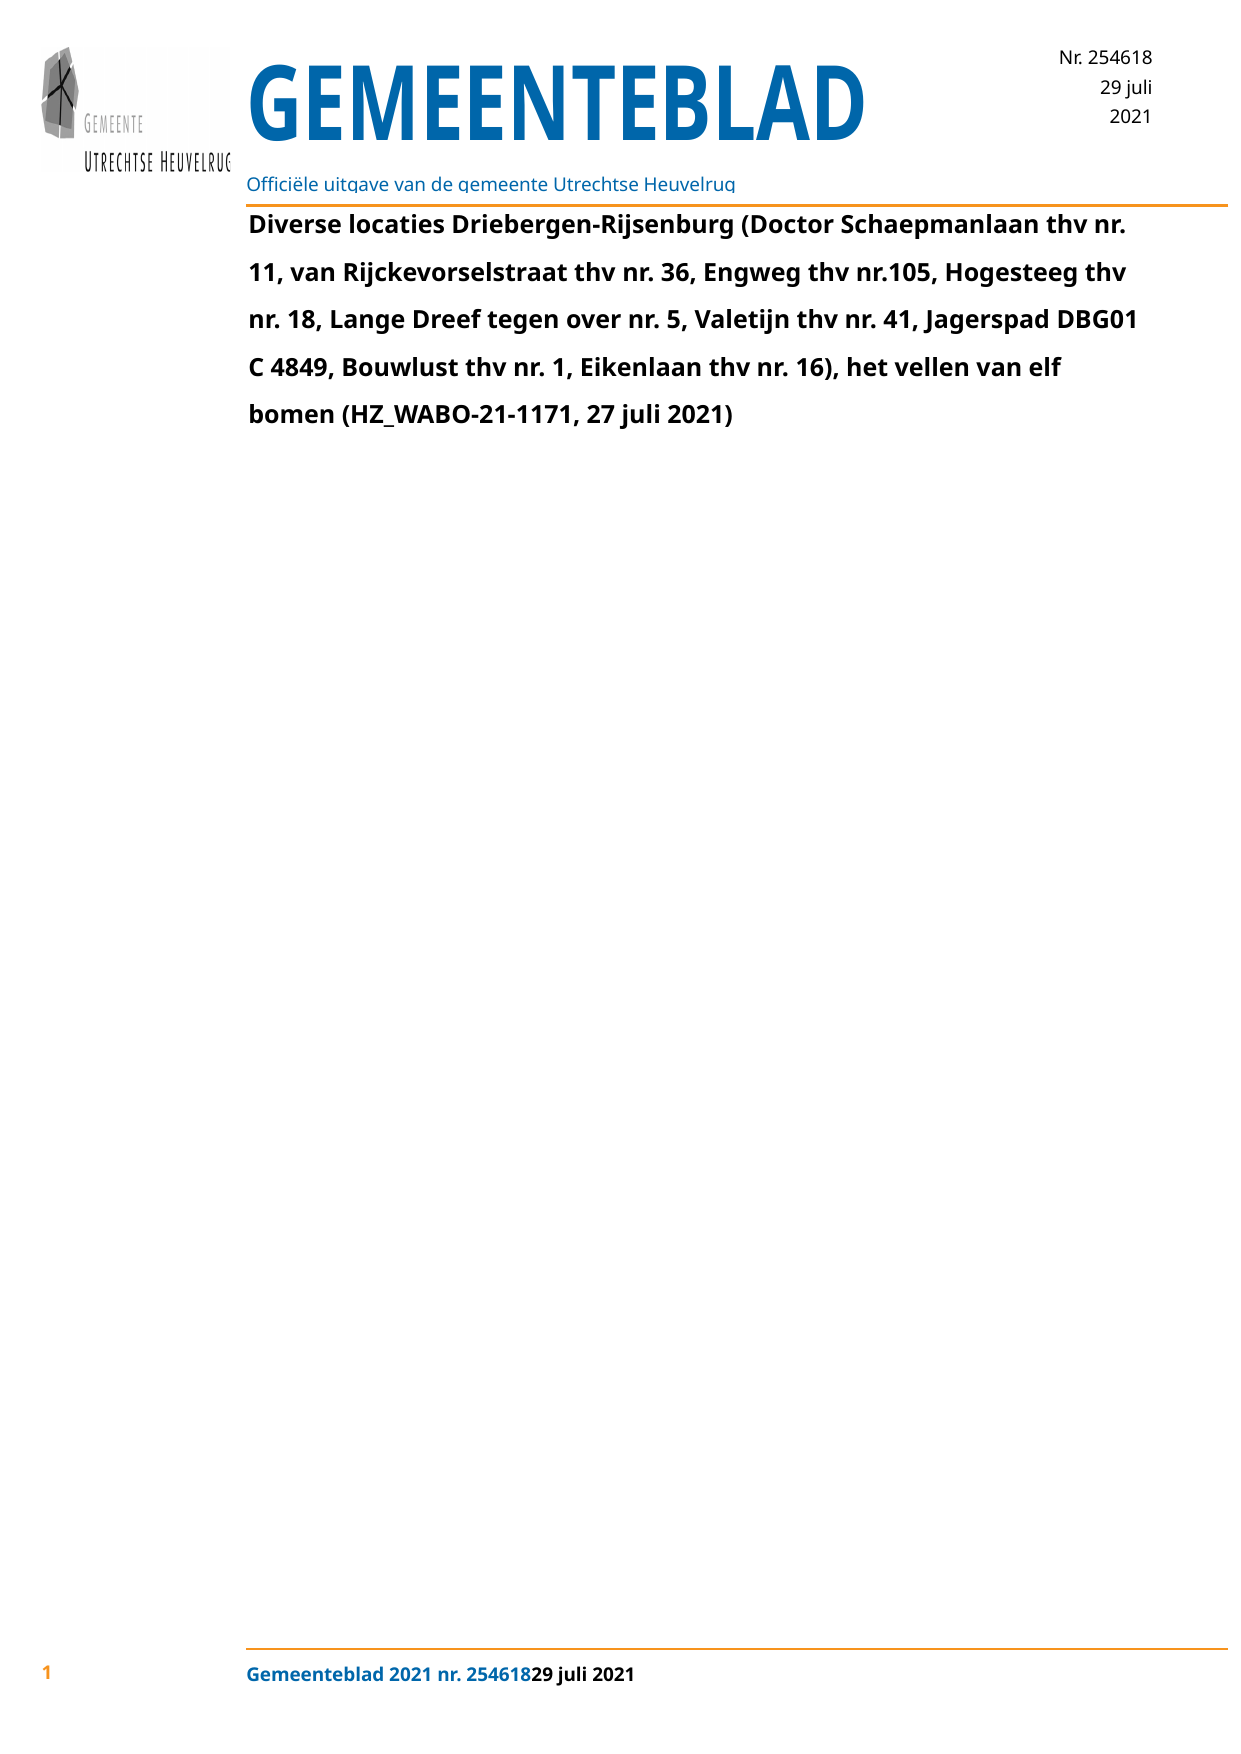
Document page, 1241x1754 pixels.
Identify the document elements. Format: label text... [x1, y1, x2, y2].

picture [41, 47, 231, 172]
text Diverse locaties Driebergen-Rijsenburg (Doctor Schaepmanlaan thv nr. 11, van Rijckevorselstraat thv nr. 36, Engweg thv nr.105, Hogesteeg thv nr. 18, Lange Dreef tegen over nr. 5, Valetijn thv nr. 41, Jagerspad DBG01 C 4849, Bouwlust thv nr. 1, Eikenlaan thv nr. 16), het vellen van elf bomen (HZ_WABO-21-1171, 27 juli 2021) [248, 207, 1152, 431]
